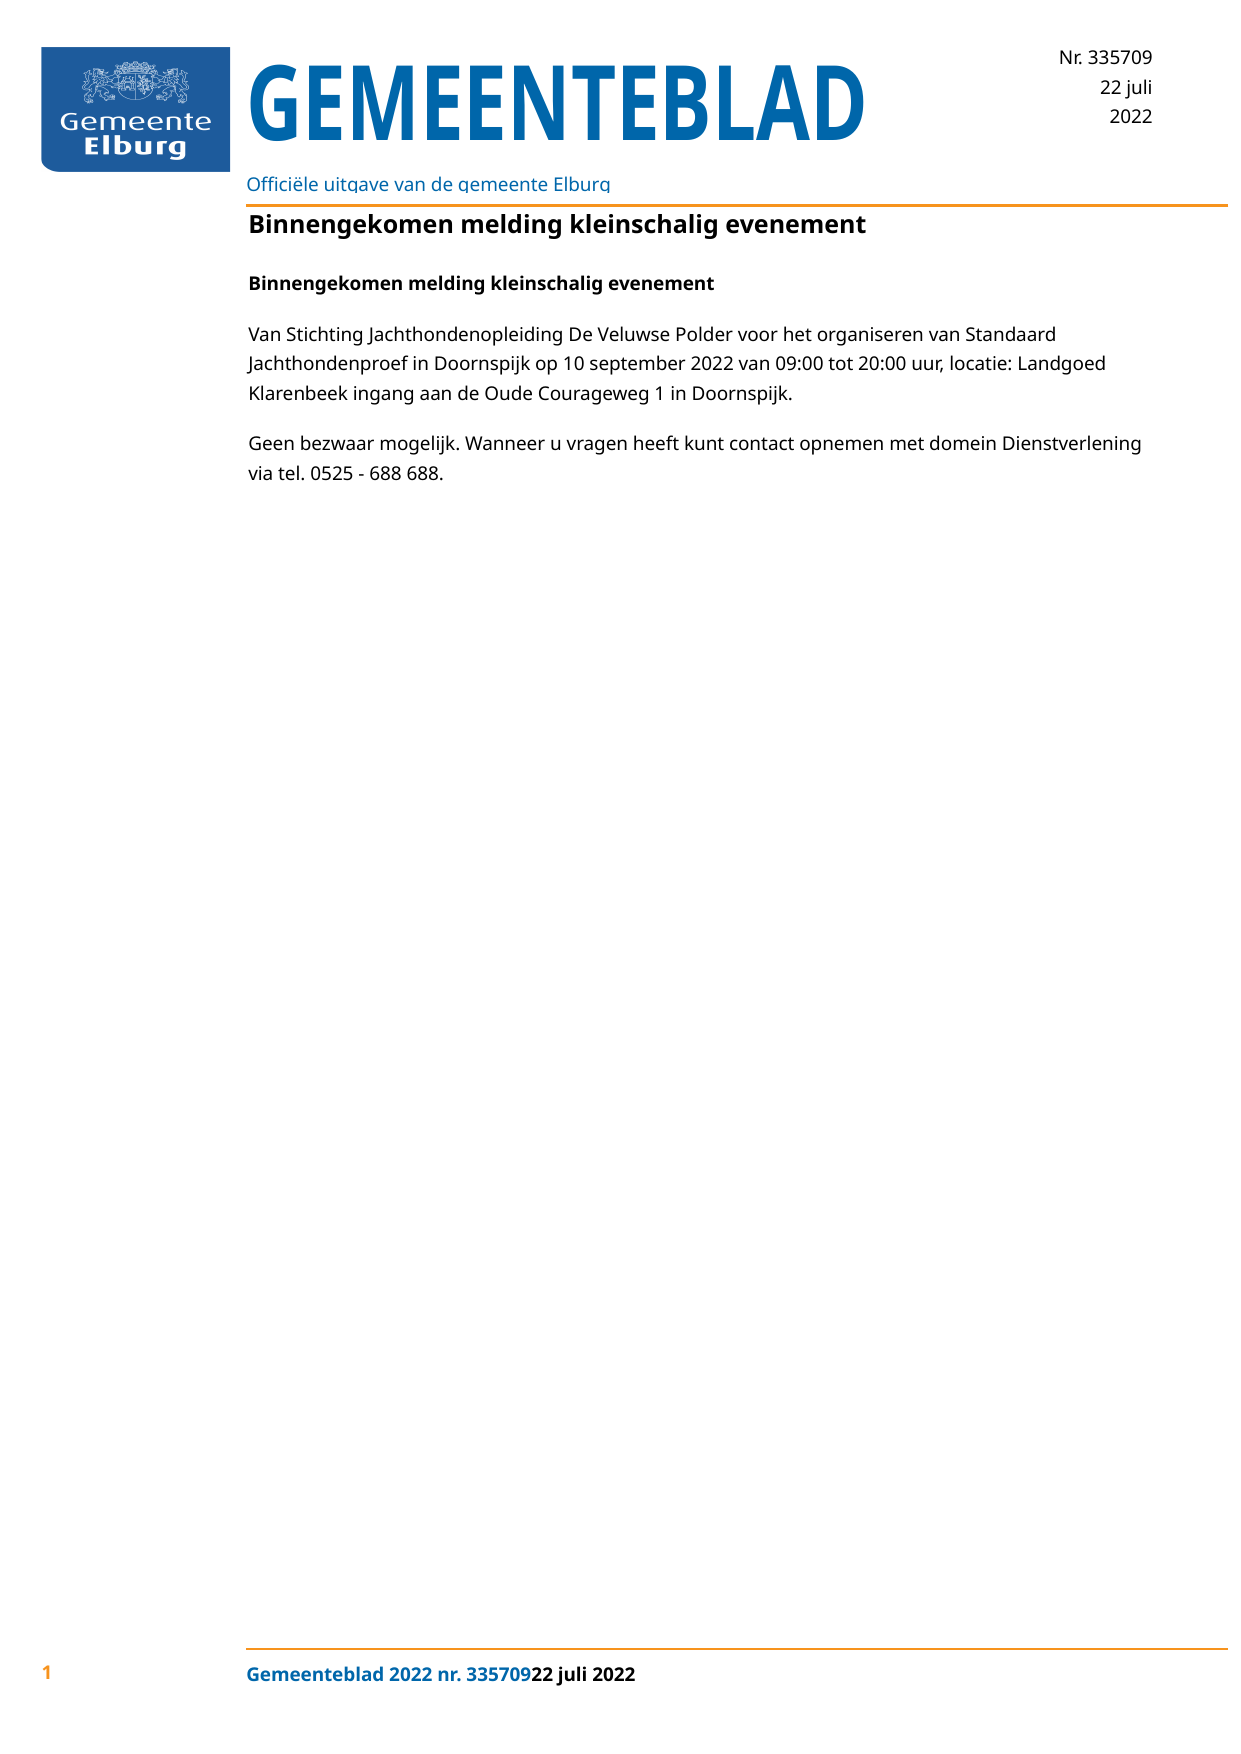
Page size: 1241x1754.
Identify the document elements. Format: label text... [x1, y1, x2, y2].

text Binnengekomen melding kleinschalig evenement [248, 270, 1152, 296]
text Van Stichting Jachthondenopleiding De Veluwse Polder voor het organiseren van Standaard Jachthondenproef in Doornspijk op 10 september 2022 van 09:00 tot 20:00 uur, locatie: Landgoed Klarenbeek ingang aan de Oude Courageweg 1 in Doornspijk. [248, 321, 1152, 406]
text Binnengekomen melding kleinschalig evenement [248, 207, 1152, 241]
picture [41, 47, 231, 172]
text Geen bezwaar mogelijk. Wanneer u vragen heeft kunt contact opnemen met domein Dienstverlening via tel. 0525 - 688 688. [248, 430, 1152, 486]
